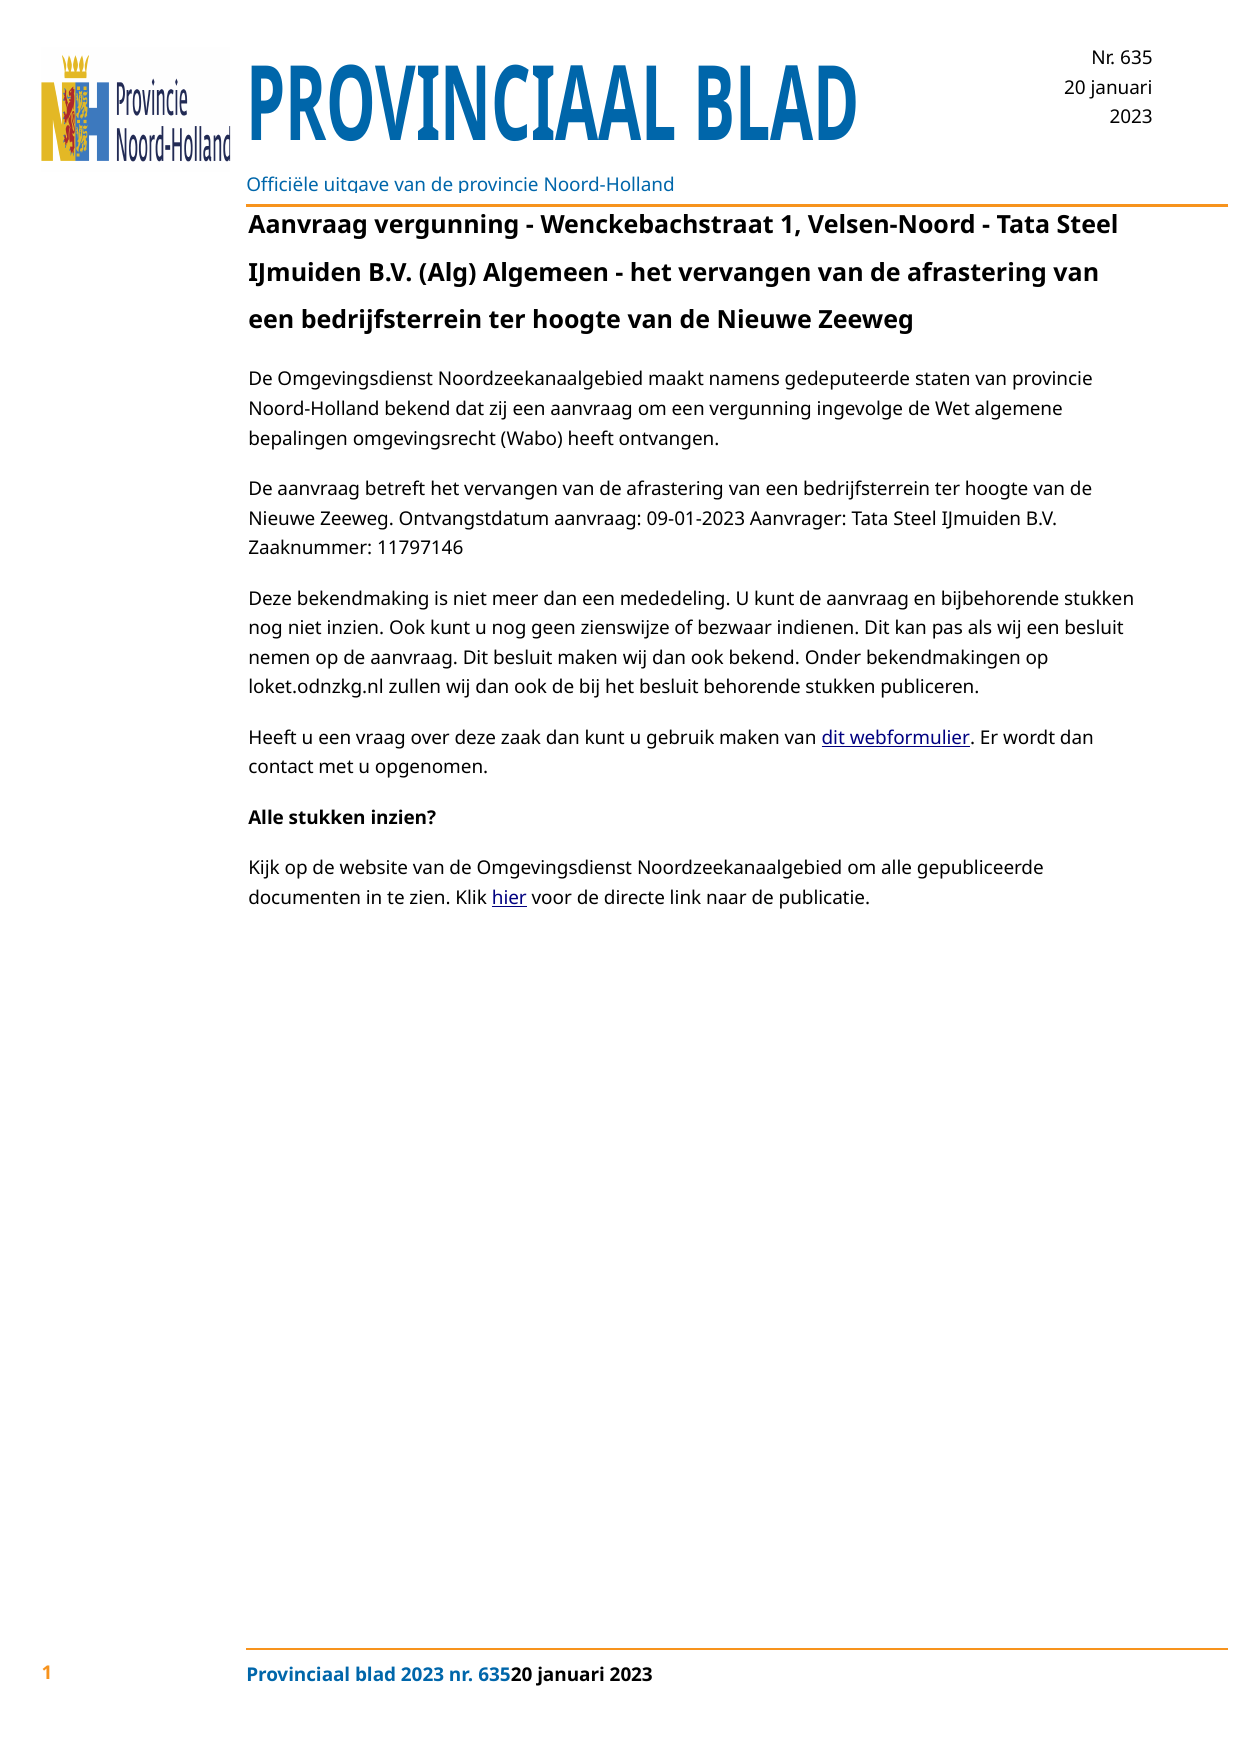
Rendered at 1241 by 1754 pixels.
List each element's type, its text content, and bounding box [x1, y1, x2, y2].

text Aanvraag vergunning - Wenckebachstraat 1, Velsen-Noord - Tata Steel IJmuiden B.V. (Alg) Algemeen - het vervangen van de afrastering van een bedrijfsterrein ter hoogte van de Nieuwe Zeeweg [248, 207, 1152, 336]
picture [41, 47, 231, 172]
text Alle stukken inzien? [248, 804, 1152, 829]
text De Omgevingsdienst Noordzeekanaalgebied maakt namens gedeputeerde staten van provincie Noord-Holland bekend dat zij een aanvraag om een vergunning ingevolge de Wet algemene bepalingen omgevingsrecht (Wabo) heeft ontvangen. [248, 366, 1152, 450]
text Deze bekendmaking is niet meer dan een mededeling. U kunt de aanvraag en bijbehorende stukken nog niet inzien. Ook kunt u nog geen zienswijze of bezwaar indienen. Dit kan pas als wij een besluit nemen op de aanvraag. Dit besluit maken wij dan ook bekend. Onder bekendmakingen op loket.odnzkg.nl zullen wij dan ook de bij het besluit behorende stukken publiceren. [248, 585, 1152, 699]
text Kijk op de website van de Omgevingsdienst Noordzeekanaalgebied om alle gepubliceerde documenten in te zien. Klik hier voor de directe link naar de publicatie. [248, 854, 1152, 909]
text De aanvraag betreft het vervangen van de afrastering van een bedrijfsterrein ter hoogte van de Nieuwe Zeeweg. Ontvangstdatum aanvraag: 09-01-2023 Aanvrager: Tata Steel IJmuiden B.V. Zaaknummer: 11797146 [248, 475, 1152, 560]
text Heeft u een vraag over deze zaak dan kunt u gebruik maken van dit webformulier. Er wordt dan contact met u opgenomen. [248, 724, 1152, 779]
